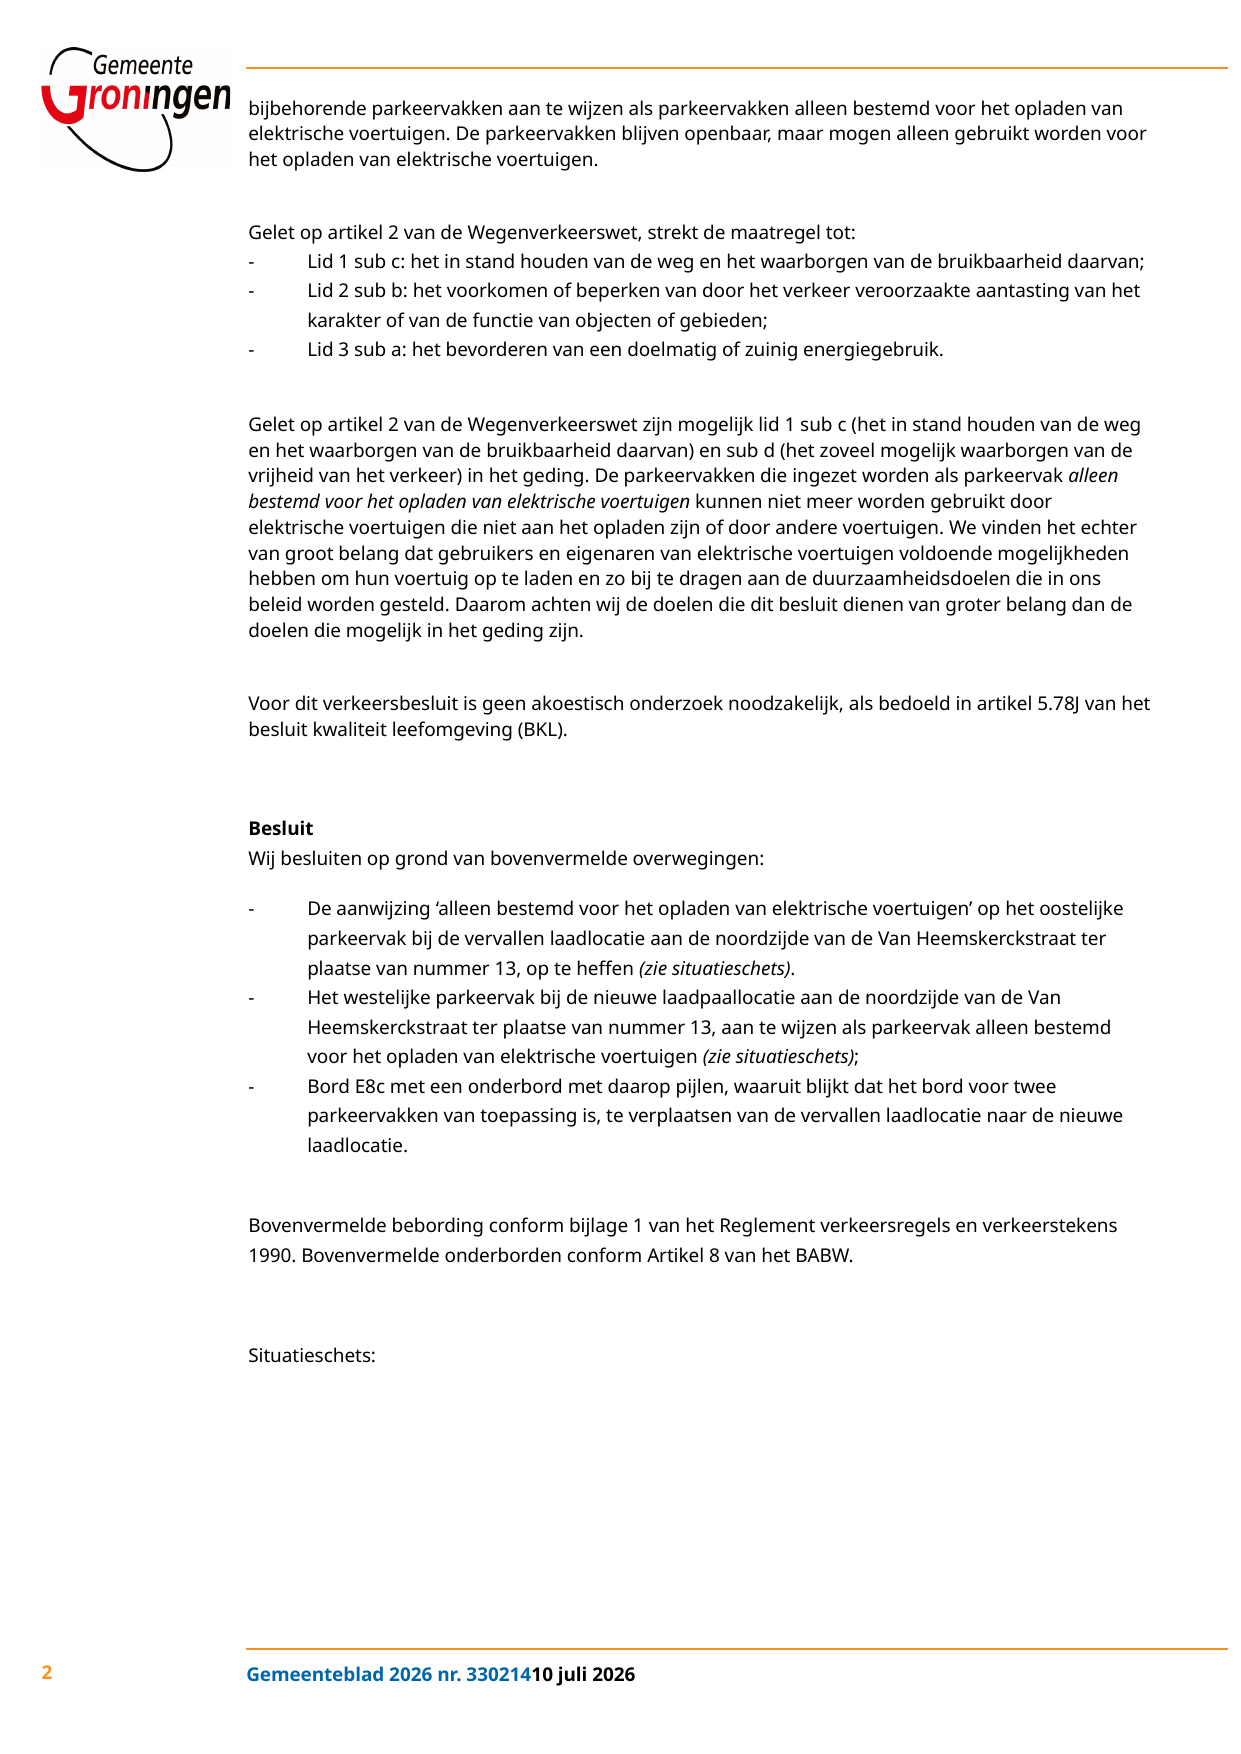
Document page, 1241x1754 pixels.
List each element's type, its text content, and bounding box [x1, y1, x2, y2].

text Voor dit verkeersbesluit is geen akoestisch onderzoek noodzakelijk, als bedoeld in artikel 5.78J van het besluit kwaliteit leefomgeving (BKL). [248, 690, 1152, 742]
list Het westelijke parkeervak bij de nieuwe laadpaallocatie aan de noordzijde van de Van Heemskerckstraat ter plaatse van nummer 13, aan te wijzen als parkeervak alleen bestemd voor het opladen van elektrische voertuigen (zie situatieschets); [248, 984, 1152, 1069]
list Lid 2 sub b: het voorkomen of beperken van door het verkeer veroorzaakte aantasting van het karakter of van de functie van objecten of gebieden; [248, 277, 1152, 333]
text Gelet op artikel 2 van de Wegenverkeerswet zijn mogelijk lid 1 sub c (het in stand houden van de weg en het waarborgen van de bruikbaarheid daarvan) en sub d (het zoveel mogelijk waarborgen van de vrijheid van het verkeer) in het geding. De parkeervakken die ingezet worden als parkeervak alleen bestemd voor het opladen van elektrische voertuigen kunnen niet meer worden gebruikt door elektrische voertuigen die niet aan het opladen zijn of door andere voertuigen. We vinden het echter van groot belang dat gebruikers en eigenaren van elektrische voertuigen voldoende mogelijkheden hebben om hun voertuig op te laden en zo bij te dragen aan de duurzaamheidsdoelen die in ons beleid worden gesteld. Daarom achten wij de doelen die dit besluit dienen van groter belang dan de doelen die mogelijk in het geding zijn. [248, 411, 1152, 643]
picture [41, 47, 231, 172]
list De aanwijzing ‘alleen bestemd voor het opladen van elektrische voertuigen’ op het oostelijke parkeervak bij de vervallen laadlocatie aan de noordzijde van de Van Heemskerckstraat ter plaatse van nummer 13, op te heffen (zie situatieschets). [248, 896, 1152, 980]
text Bovenvermelde bebording conform bijlage 1 van het Reglement verkeersregels en verkeerstekens 1990. Bovenvermelde onderborden conform Artikel 8 van het BABW. [248, 1212, 1152, 1267]
list Lid 3 sub a: het bevorderen van een doelmatig of zuinig energiegebruik. [248, 337, 1152, 362]
list Lid 1 sub c: het in stand houden van de weg en het waarborgen van de bruikbaarheid daarvan; [248, 248, 1152, 274]
text Besluit [248, 816, 1152, 841]
text Gelet op artikel 2 van de Wegenverkeerswet, strekt de maatregel tot: [248, 219, 1152, 245]
list Bord E8c met een onderbord met daarop pijlen, waaruit blijkt dat het bord voor twee parkeervakken van toepassing is, te verplaatsen van de vervallen laadlocatie naar de nieuwe laadlocatie. [248, 1073, 1152, 1158]
text bijbehorende parkeervakken aan te wijzen als parkeervakken alleen bestemd voor het opladen van elektrische voertuigen. De parkeervakken blijven openbaar, maar mogen alleen gebruikt worden voor het opladen van elektrische voertuigen. [248, 95, 1152, 172]
text Wij besluiten op grond van bovenvermelde overwegingen: [248, 845, 1152, 871]
text Situatieschets: [248, 1343, 1152, 1368]
